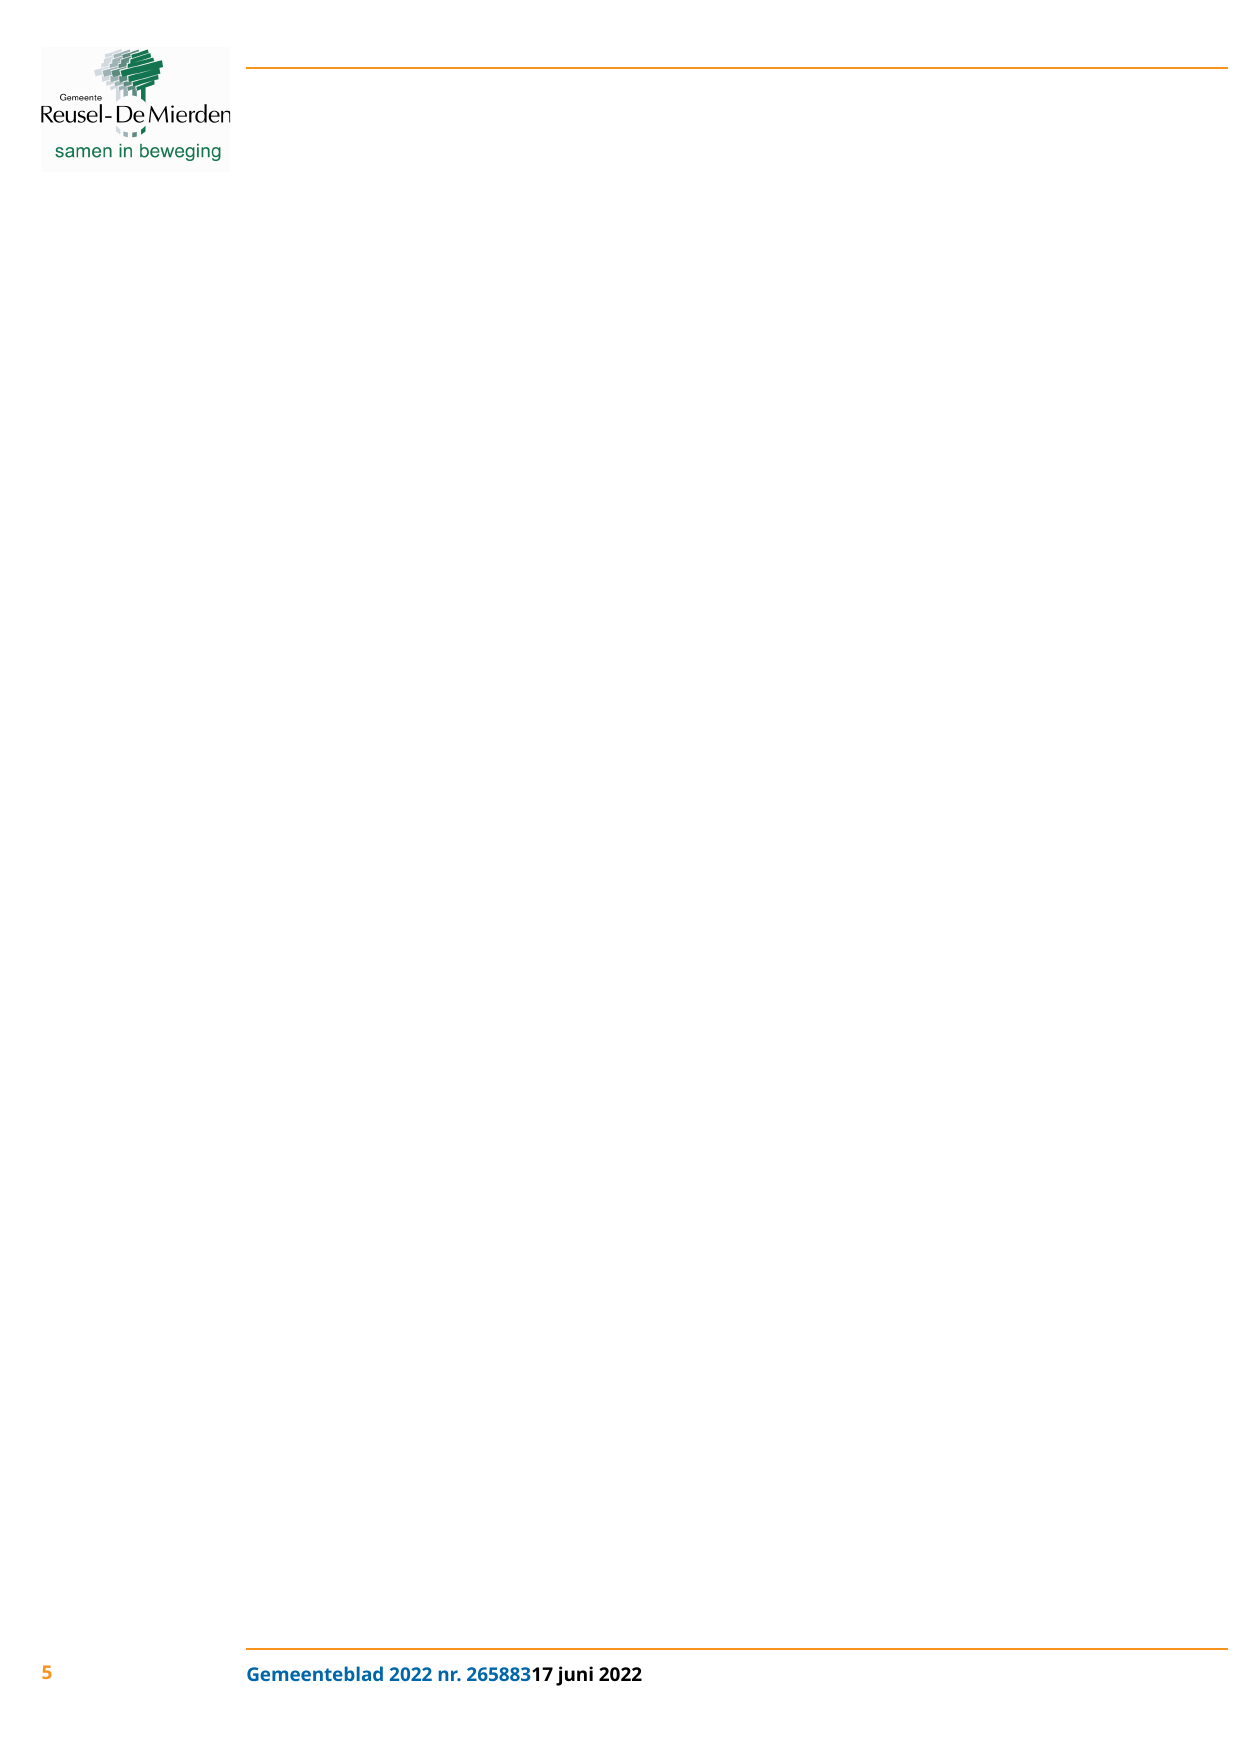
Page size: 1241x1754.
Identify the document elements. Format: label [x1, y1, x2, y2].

picture [41, 47, 231, 172]
